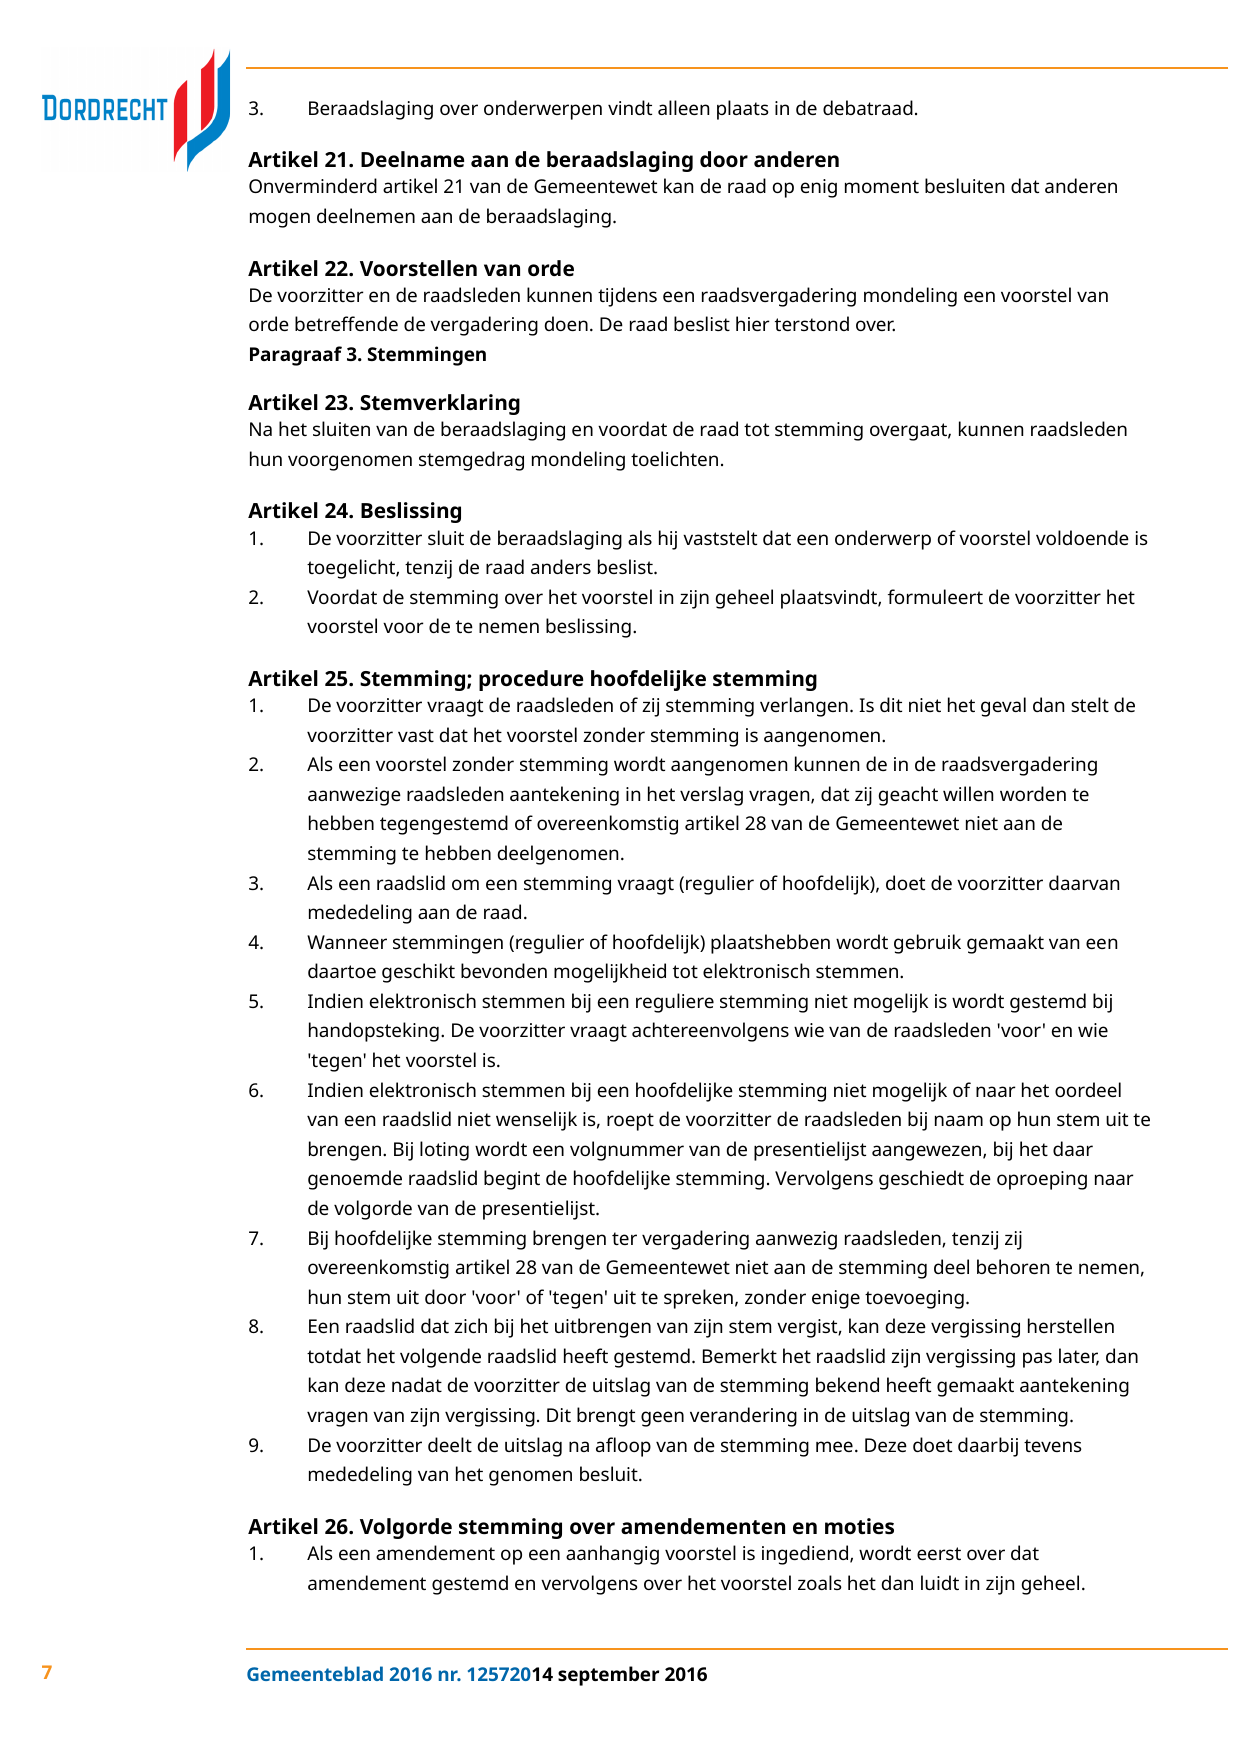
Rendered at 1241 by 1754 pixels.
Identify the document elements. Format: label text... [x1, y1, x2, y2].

text Artikel 21. Deelname aan de beraadslaging door anderen [248, 145, 1152, 174]
list Als een raadslid om een stemming vraagt (regulier of hoofdelijk), doet de voorzitter daarvan mededeling aan de raad. [248, 870, 1152, 925]
text Artikel 24. Beslissing [248, 496, 1152, 525]
list De voorzitter sluit de beraadslaging als hij vaststelt dat een onderwerp of voorstel voldoende is toegelicht, tenzij de raad anders beslist. [248, 525, 1152, 580]
text Artikel 22. Voorstellen van orde [248, 254, 1152, 282]
list Bij hoofdelijke stemming brengen ter vergadering aanwezig raadsleden, tenzij zij overeenkomstig artikel 28 van de Gemeentewet niet aan de stemming deel behoren te nemen, hun stem uit door 'voor' of 'tegen' uit te spreken, zonder enige toevoeging. [248, 1225, 1152, 1310]
list Als een voorstel zonder stemming wordt aangenomen kunnen de in de raadsvergadering aanwezige raadsleden aantekening in het verslag vragen, dat zij geacht willen worden te hebben tegengestemd of overeenkomstig artikel 28 van de Gemeentewet niet aan de stemming te hebben deelgenomen. [248, 751, 1152, 866]
picture [41, 47, 231, 172]
list Een raadslid dat zich bij het uitbrengen van zijn stem vergist, kan deze vergissing herstellen totdat het volgende raadslid heeft gestemd. Bemerkt het raadslid zijn vergissing pas later, dan kan deze nadat de voorzitter de uitslag van de stemming bekend heeft gemaakt aantekening vragen van zijn vergissing. Dit brengt geen verandering in de uitslag van de stemming. [248, 1313, 1152, 1428]
list Beraadslaging over onderwerpen vindt alleen plaats in de debatraad. [248, 95, 1152, 121]
list Wanneer stemmingen (regulier of hoofdelijk) plaatshebben wordt gebruik gemaakt van een daartoe geschikt bevonden mogelijkheid tot elektronisch stemmen. [248, 929, 1152, 984]
list Voordat de stemming over het voorstel in zijn geheel plaatsvindt, formuleert de voorzitter het voorstel voor de te nemen beslissing. [248, 584, 1152, 639]
text Artikel 25. Stemming; procedure hoofdelijke stemming [248, 664, 1152, 692]
list Als een amendement op een aanhangig voorstel is ingediend, wordt eerst over dat amendement gestemd en vervolgens over het voorstel zoals het dan luidt in zijn geheel. [248, 1540, 1152, 1596]
text Artikel 23. Stemverklaring [248, 388, 1152, 416]
list Indien elektronisch stemmen bij een reguliere stemming niet mogelijk is wordt gestemd bij handopsteking. De voorzitter vraagt achtereenvolgens wie van de raadsleden 'voor' en wie 'tegen' het voorstel is. [248, 988, 1152, 1073]
text Onverminderd artikel 21 van de Gemeentewet kan de raad op enig moment besluiten dat anderen mogen deelnemen aan de beraadslaging. [248, 174, 1152, 229]
text De voorzitter en de raadsleden kunnen tijdens een raadsvergadering mondeling een voorstel van orde betreffende de vergadering doen. De raad beslist hier terstond over. [248, 282, 1152, 337]
text Paragraaf 3. Stemmingen [248, 341, 1152, 367]
text Artikel 26. Volgorde stemming over amendementen en moties [248, 1512, 1152, 1540]
list De voorzitter vraagt de raadsleden of zij stemming verlangen. Is dit niet het geval dan stelt de voorzitter vast dat het voorstel zonder stemming is aangenomen. [248, 692, 1152, 748]
text Na het sluiten van de beraadslaging en voordat de raad tot stemming overgaat, kunnen raadsleden hun voorgenomen stemgedrag mondeling toelichten. [248, 416, 1152, 472]
list De voorzitter deelt de uitslag na afloop van de stemming mee. Deze doet daarbij tevens mededeling van het genomen besluit. [248, 1432, 1152, 1487]
list Indien elektronisch stemmen bij een hoofdelijke stemming niet mogelijk of naar het oordeel van een raadslid niet wenselijk is, roept de voorzitter de raadsleden bij naam op hun stem uit te brengen. Bij loting wordt een volgnummer van de presentielijst aangewezen, bij het daar genoemde raadslid begint de hoofdelijke stemming. Vervolgens geschiedt de oproeping naar de volgorde van de presentielijst. [248, 1077, 1152, 1221]
